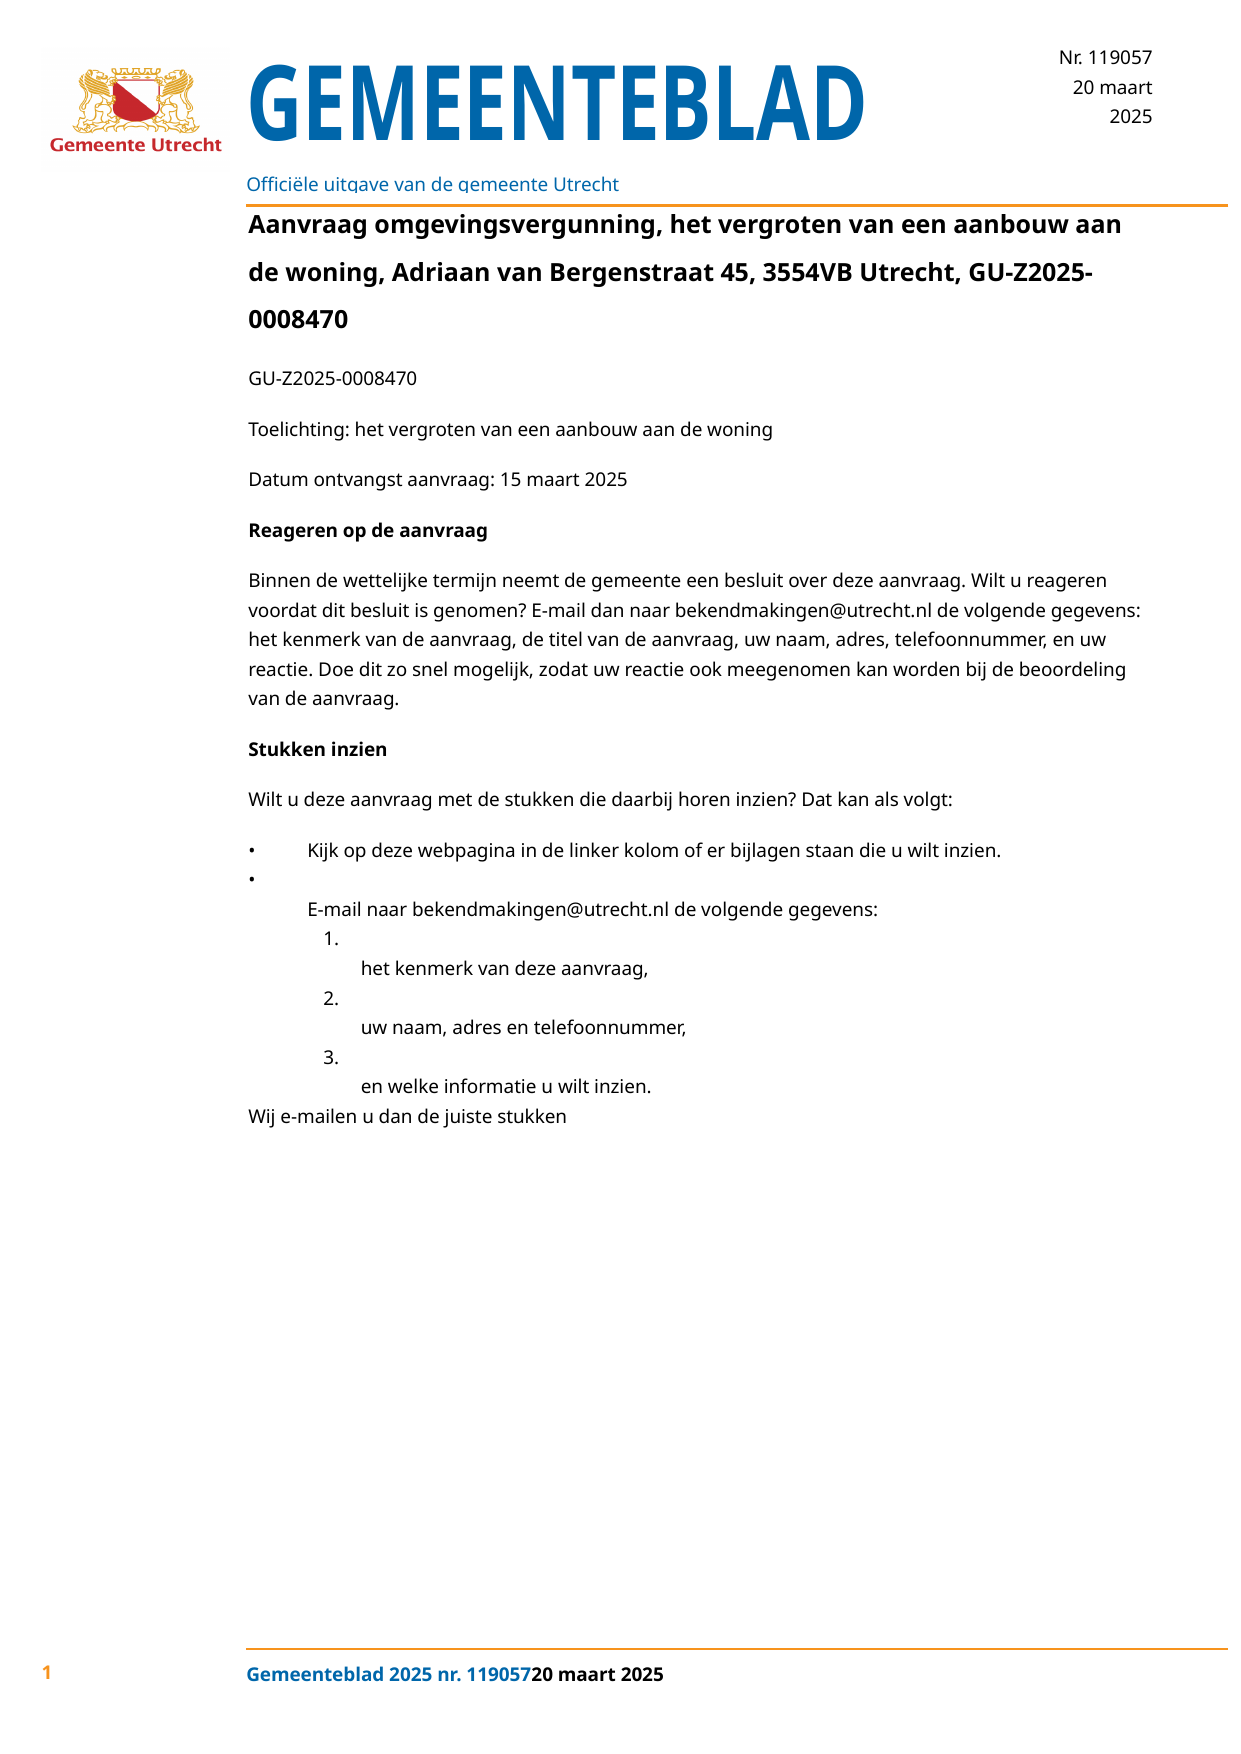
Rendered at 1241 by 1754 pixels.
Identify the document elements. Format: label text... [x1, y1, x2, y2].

list uw naam, adres en telefoonnummer, [323, 1014, 1152, 1040]
list het kenmerk van deze aanvraag, [323, 955, 1152, 981]
text Toelichting: het vergroten van een aanbouw aan de woning [248, 416, 1152, 442]
list Kijk op deze webpagina in de linker kolom of er bijlagen staan die u wilt inzien. [248, 837, 1152, 862]
picture [41, 47, 231, 172]
text Wij e-mailen u dan de juiste stukken [248, 1103, 1152, 1129]
text Stukken inzien [248, 736, 1152, 762]
list E-mail naar bekendmakingen@utrecht.nl de volgende gegevens: [248, 896, 1152, 922]
text Wilt u deze aanvraag met de stukken die daarbij horen inzien? Dat kan als volgt: [248, 786, 1152, 812]
list en welke informatie u wilt inzien. [323, 1073, 1152, 1099]
text Binnen de wettelijke termijn neemt de gemeente een besluit over deze aanvraag. Wilt u reageren voordat dit besluit is genomen? E-mail dan naar bekendmakingen@utrecht.nl de volgende gegevens: het kenmerk van de aanvraag, de titel van de aanvraag, uw naam, adres, telefoonnummer, en uw reactie. Doe dit zo snel mogelijk, zodat uw reactie ook meegenomen kan worden bij de beoordeling van de aanvraag. [248, 567, 1152, 711]
text Reageren op de aanvraag [248, 517, 1152, 542]
text Aanvraag omgevingsvergunning, het vergroten van een aanbouw aan de woning, Adriaan van Bergenstraat 45, 3554VB Utrecht, GU-Z2025-0008470 [248, 207, 1152, 336]
text Datum ontvangst aanvraag: 15 maart 2025 [248, 466, 1152, 492]
text GU-Z2025-0008470 [248, 366, 1152, 391]
